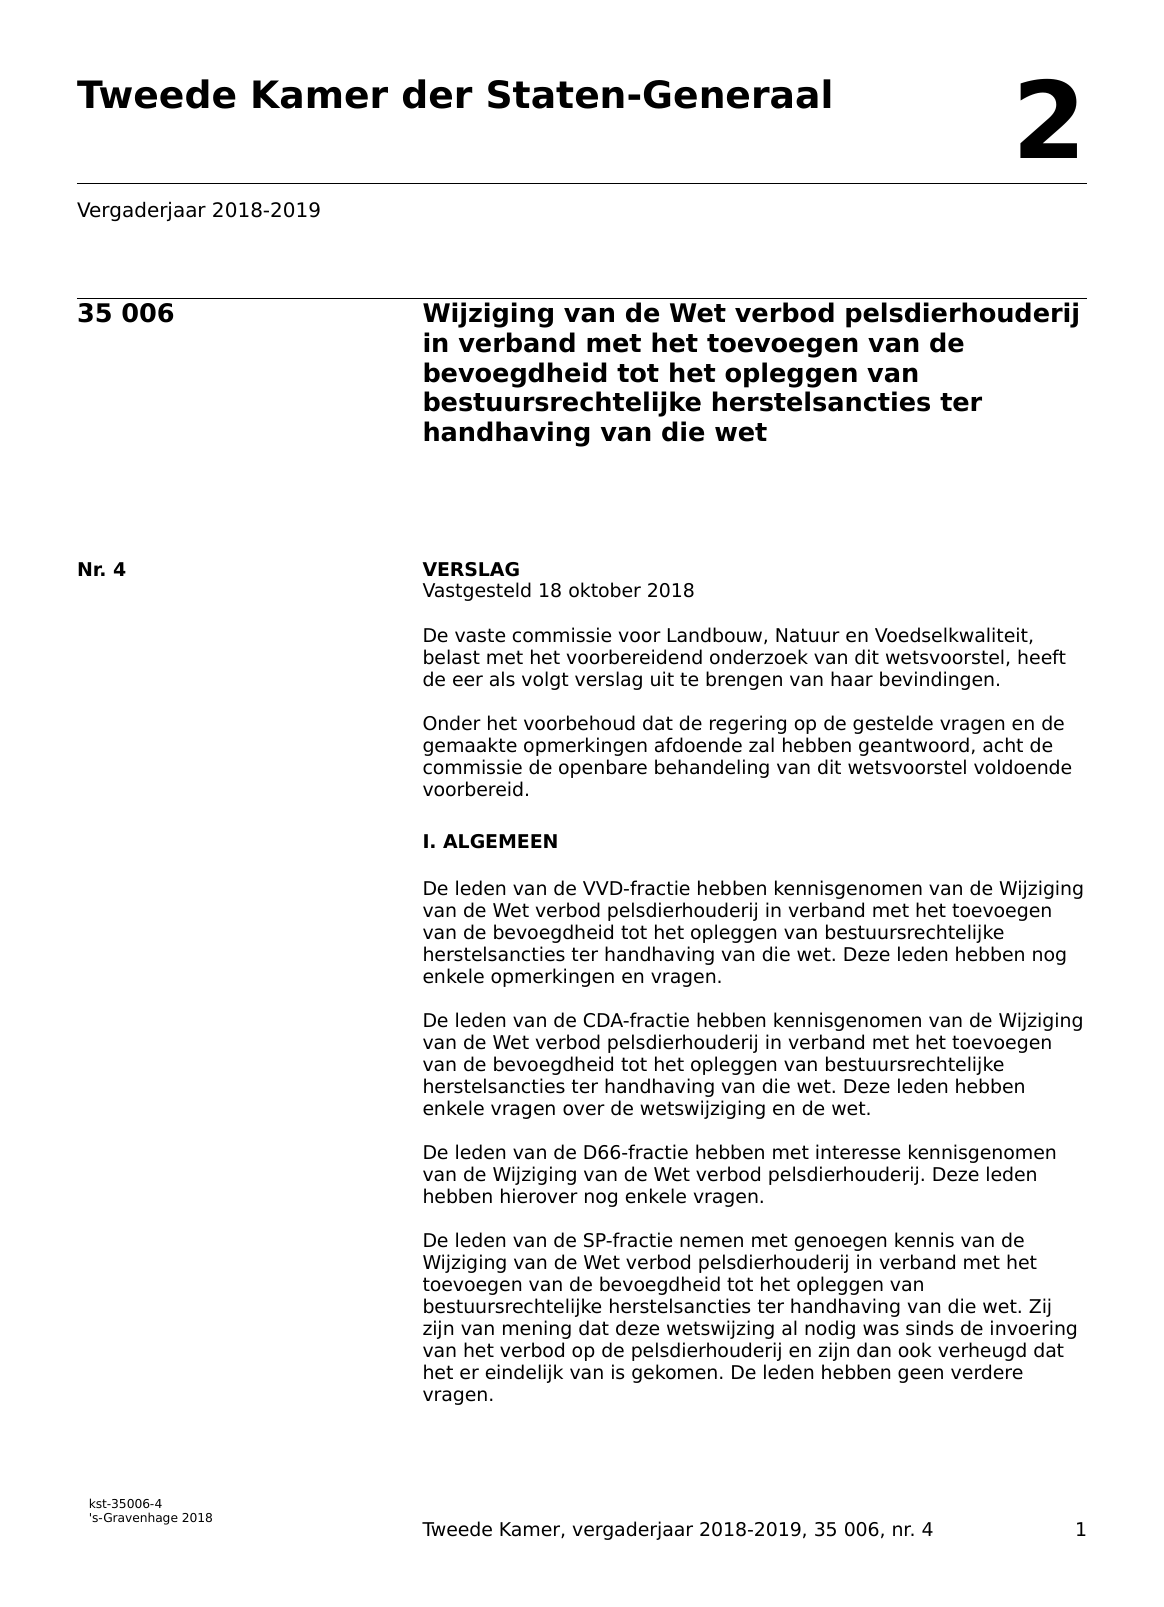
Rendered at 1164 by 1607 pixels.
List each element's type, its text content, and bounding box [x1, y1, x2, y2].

text Onder het voorbehoud dat de regering op de gestelde vragen en de gemaakte opmerkingen afdoende zal hebben geantwoord, acht de commissie de openbare behandeling van dit wetsvoorstel voldoende voorbereid. [422, 713, 1087, 801]
text 's-Gravenhage 2018 [88, 1511, 323, 1525]
text De leden van de VVD-fractie hebben kennisgenomen van de Wijziging van de Wet verbod pelsdierhouderij in verband met het toevoegen van de bevoegdheid tot het opleggen van bestuursrechtelijke herstelsancties ter handhaving van die wet. Deze leden hebben nog enkele opmerkingen en vragen. [422, 878, 1087, 987]
text De leden van de D66-fractie hebben met interesse kennisgenomen van de Wijziging van de Wet verbod pelsdierhouderij. Deze leden hebben hierover nog enkele vragen. [422, 1142, 1087, 1208]
text De vaste commissie voor Landbouw, Natuur en Voedselkwaliteit, belast met het voorbereidend onderzoek van dit wetsvoorstel, heeft de eer als volgt verslag uit te brengen van haar bevindingen. [422, 624, 1087, 691]
table_header Tweede Kamer der Staten-Generaal [77, 59, 886, 183]
table_cell Vergaderjaar 2018-2019 [77, 184, 1087, 298]
subtitle I. ALGEMEEN [422, 831, 1087, 853]
text kst-35006-4 [88, 1497, 323, 1511]
table_header 2 [886, 59, 1087, 183]
text Vastgesteld 18 oktober 2018 [422, 580, 1087, 602]
subtitle 35 006 Wijziging van de Wet verbod pelsdierhouderij in verband met het toevoegen van de bevoegdheid tot het opleggen van bestuursrechtelijke herstelsancties ter handhaving van die wet [77, 299, 1087, 447]
text De leden van de SP-fractie nemen met genoegen kennis van de Wijziging van de Wet verbod pelsdierhouderij in verband met het toevoegen van de bevoegdheid tot het opleggen van bestuursrechtelijke herstelsancties ter handhaving van die wet. Zij zijn van mening dat deze wetswijzing al nodig was sinds de invoering van het verbod op de pelsdierhouderij en zijn dan ook verheugd dat het er eindelijk van is gekomen. De leden hebben geen verdere vragen. [422, 1230, 1087, 1406]
text De leden van de CDA-fractie hebben kennisgenomen van de Wijziging van de Wet verbod pelsdierhouderij in verband met het toevoegen van de bevoegdheid tot het opleggen van bestuursrechtelijke herstelsancties ter handhaving van die wet. Deze leden hebben enkele vragen over de wetswijziging en de wet. [422, 1010, 1087, 1119]
subtitle Nr. 4 VERSLAG [77, 558, 1087, 580]
